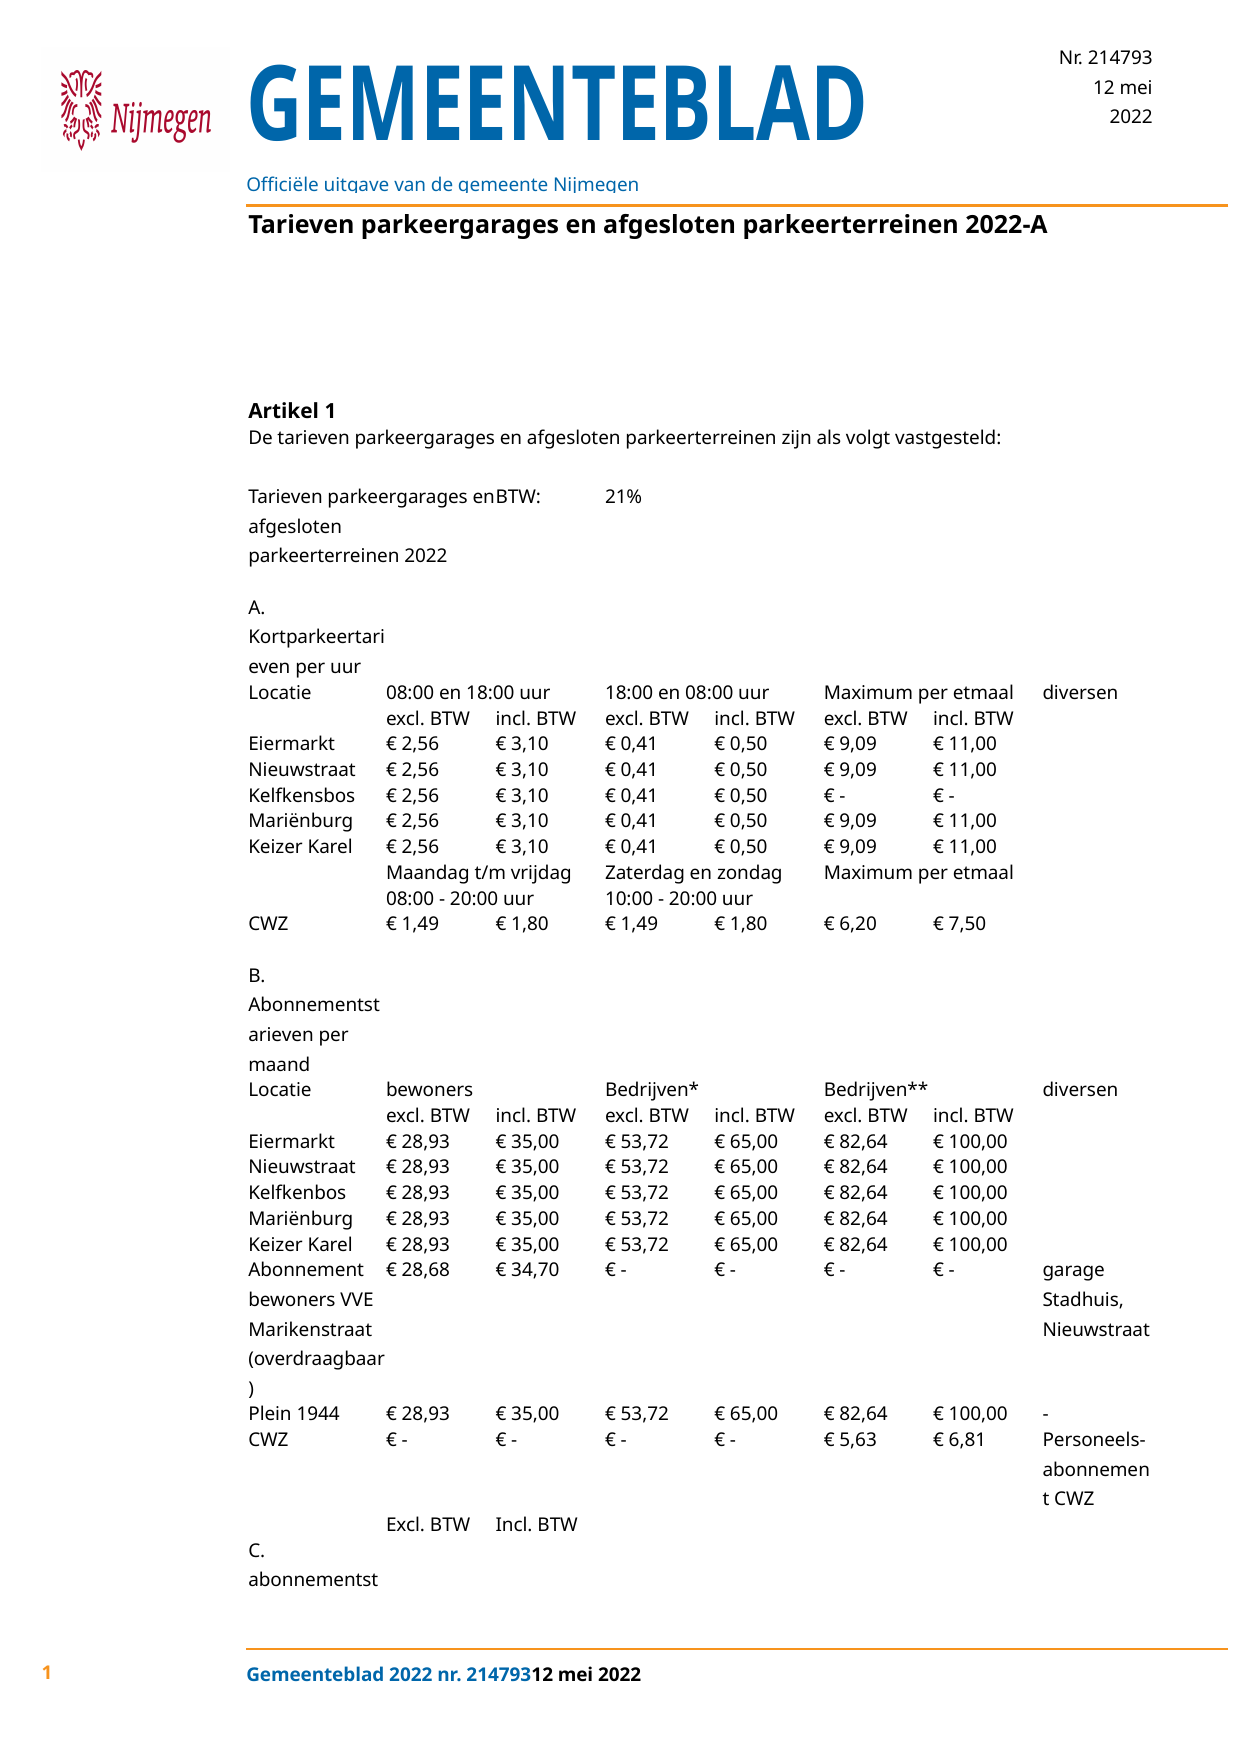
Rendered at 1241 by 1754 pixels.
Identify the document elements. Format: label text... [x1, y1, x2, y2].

table_cell € - [933, 1257, 1042, 1401]
table_cell € 1,49 [605, 911, 714, 936]
table_cell [1042, 568, 1152, 594]
table_cell € 28,93 [386, 1401, 495, 1426]
table_cell € 28,93 [386, 1231, 495, 1257]
table_cell € - [824, 782, 933, 808]
table_cell € - [714, 1257, 823, 1401]
table_cell [1042, 594, 1152, 679]
table_cell incl. BTW [495, 1102, 605, 1128]
table_cell [714, 594, 823, 679]
table_cell diversen [1042, 1076, 1152, 1102]
table_cell excl. BTW [386, 1102, 495, 1128]
table_cell € 1,80 [714, 911, 823, 936]
table_cell [1042, 936, 1152, 962]
table_cell excl. BTW [605, 705, 714, 730]
table_cell € 1,80 [495, 911, 605, 936]
table_cell [933, 1511, 1042, 1537]
table_cell garage Stadhuis, Nieuwstraat [1042, 1257, 1152, 1401]
table_cell € 53,72 [605, 1205, 714, 1231]
table_cell Eiermarkt [248, 1128, 386, 1154]
table_cell € 11,00 [933, 730, 1042, 756]
table_cell [605, 568, 714, 594]
table_cell [605, 962, 714, 1076]
table_cell € 2,56 [386, 730, 495, 756]
table_cell [1042, 911, 1152, 936]
table_cell [386, 594, 495, 679]
table_cell excl. BTW [605, 1102, 714, 1128]
table_cell diversen [1042, 679, 1152, 705]
table_cell € 6,81 [933, 1426, 1042, 1511]
table_cell € 11,00 [933, 756, 1042, 782]
table_cell B. Abonnementstarieven per maand [248, 962, 386, 1076]
table_cell [824, 962, 933, 1076]
table_cell € 100,00 [933, 1231, 1042, 1257]
table_cell [248, 1102, 386, 1128]
table_cell € 0,41 [605, 808, 714, 833]
table_cell € 28,93 [386, 1128, 495, 1154]
table_cell € 65,00 [714, 1128, 823, 1154]
table_cell [714, 1537, 823, 1592]
table_cell Plein 1944 [248, 1401, 386, 1426]
table_cell [714, 1511, 823, 1537]
table_cell [1042, 782, 1152, 808]
table_cell [386, 936, 495, 962]
table_cell € 0,50 [714, 782, 823, 808]
table_cell € 9,09 [824, 833, 933, 859]
table_cell incl. BTW [495, 705, 605, 730]
table_cell € 2,56 [386, 833, 495, 859]
table_cell [933, 1537, 1042, 1592]
table_cell € 82,64 [824, 1205, 933, 1231]
table_cell C. abonnementst [248, 1537, 386, 1592]
table_cell incl. BTW [933, 1102, 1042, 1128]
table_cell € 100,00 [933, 1154, 1042, 1179]
table_cell excl. BTW [386, 705, 495, 730]
table_cell [386, 1537, 495, 1592]
table_cell € 2,56 [386, 808, 495, 833]
table_cell incl. BTW [933, 705, 1042, 730]
table_cell CWZ [248, 1426, 386, 1511]
table_cell Eiermarkt [248, 730, 386, 756]
table_cell € 65,00 [714, 1401, 823, 1426]
table_cell Mariënburg [248, 808, 386, 833]
table_cell [605, 936, 714, 962]
table_cell [1042, 756, 1152, 782]
table_cell Bedrijven* [605, 1076, 823, 1102]
table_cell € 28,93 [386, 1179, 495, 1205]
table_cell 10:00 - 20:00 uur [605, 885, 823, 911]
table_cell € 100,00 [933, 1205, 1042, 1231]
table_cell [495, 1537, 605, 1592]
table_cell € 82,64 [824, 1179, 933, 1205]
table_cell [248, 885, 386, 911]
table_cell € 9,09 [824, 808, 933, 833]
table_header [933, 484, 1042, 568]
table_cell € 82,64 [824, 1401, 933, 1426]
table_cell Incl. BTW [495, 1511, 605, 1537]
table_cell € 82,64 [824, 1231, 933, 1257]
table_cell Bedrijven** [824, 1076, 1042, 1102]
table_cell € 9,09 [824, 730, 933, 756]
table_cell 08:00 en 18:00 uur [386, 679, 605, 705]
table_cell € 0,41 [605, 782, 714, 808]
table_cell € 11,00 [933, 833, 1042, 859]
table_cell € 35,00 [495, 1128, 605, 1154]
table_cell [714, 568, 823, 594]
table_cell [824, 936, 933, 962]
table_cell € - [605, 1257, 714, 1401]
table_cell € 53,72 [605, 1179, 714, 1205]
table_cell [248, 568, 386, 594]
table_cell [933, 568, 1042, 594]
table_cell € 35,00 [495, 1179, 605, 1205]
table_cell [824, 885, 1042, 911]
table_header [714, 484, 823, 568]
table_cell € 65,00 [714, 1205, 823, 1231]
table_cell € 53,72 [605, 1154, 714, 1179]
table_cell [386, 568, 495, 594]
table_cell 08:00 - 20:00 uur [386, 885, 605, 911]
table_cell [248, 859, 386, 885]
table_cell € 6,20 [824, 911, 933, 936]
table_cell € 7,50 [933, 911, 1042, 936]
table_header 21% [605, 484, 714, 568]
table_cell [1042, 705, 1152, 730]
table_cell € 0,41 [605, 756, 714, 782]
table_cell [1042, 833, 1152, 859]
table_cell [1042, 1102, 1152, 1128]
table_cell incl. BTW [714, 705, 823, 730]
table_cell € 0,50 [714, 833, 823, 859]
table_cell [248, 1511, 386, 1537]
table_cell A. Kortparkeertarieven per uur [248, 594, 386, 679]
table_cell [1042, 962, 1152, 1076]
table_cell € 0,41 [605, 833, 714, 859]
table_cell [1042, 1231, 1152, 1257]
table_cell € 3,10 [495, 730, 605, 756]
table_header [1042, 484, 1152, 568]
table_cell € 11,00 [933, 808, 1042, 833]
table_header [824, 484, 933, 568]
table_cell Zaterdag en zondag [605, 859, 823, 885]
table_cell [248, 936, 386, 962]
table_cell Abonnement bewoners VVE Marikenstraat (overdraagbaar) [248, 1257, 386, 1401]
table_cell € 0,50 [714, 808, 823, 833]
table_cell [933, 936, 1042, 962]
table_cell € 28,68 [386, 1257, 495, 1401]
table_cell [495, 962, 605, 1076]
table_cell € 34,70 [495, 1257, 605, 1401]
table_cell [1042, 1128, 1152, 1154]
table_cell € 28,93 [386, 1154, 495, 1179]
table_cell € 35,00 [495, 1205, 605, 1231]
table_cell € 35,00 [495, 1231, 605, 1257]
table_cell € 65,00 [714, 1179, 823, 1205]
table_cell € - [605, 1426, 714, 1511]
table_cell € 53,72 [605, 1231, 714, 1257]
table_cell € 82,64 [824, 1154, 933, 1179]
table_cell € 3,10 [495, 833, 605, 859]
table_cell [824, 1511, 933, 1537]
table_cell [714, 962, 823, 1076]
table_cell € 0,50 [714, 730, 823, 756]
table_cell Nieuwstraat [248, 756, 386, 782]
table_cell € 100,00 [933, 1401, 1042, 1426]
table_cell € 100,00 [933, 1128, 1042, 1154]
table_cell [495, 594, 605, 679]
table_cell € 3,10 [495, 782, 605, 808]
table_cell Maximum per etmaal [824, 859, 1042, 885]
table_cell Nieuwstraat [248, 1154, 386, 1179]
table_cell € 0,41 [605, 730, 714, 756]
table_cell [824, 1537, 933, 1592]
table_cell € 28,93 [386, 1205, 495, 1231]
table_cell € 100,00 [933, 1179, 1042, 1205]
table_cell [495, 568, 605, 594]
table_cell [714, 936, 823, 962]
table_cell incl. BTW [714, 1102, 823, 1128]
table_cell [824, 594, 933, 679]
table_cell Personeels-abonnement CWZ [1042, 1426, 1152, 1511]
table_cell [1042, 1205, 1152, 1231]
table_cell € 2,56 [386, 756, 495, 782]
table_cell [933, 594, 1042, 679]
table_cell Mariënburg [248, 1205, 386, 1231]
table_cell € 2,56 [386, 782, 495, 808]
table_cell CWZ [248, 911, 386, 936]
table_cell € 9,09 [824, 756, 933, 782]
table_cell € 35,00 [495, 1401, 605, 1426]
table_cell € 5,63 [824, 1426, 933, 1511]
table_cell € 1,49 [386, 911, 495, 936]
table_cell Kelfkensbos [248, 782, 386, 808]
table_cell bewoners [386, 1076, 605, 1102]
table_cell Keizer Karel [248, 1231, 386, 1257]
table_cell [605, 594, 714, 679]
table_cell € - [386, 1426, 495, 1511]
table_cell € 3,10 [495, 756, 605, 782]
table_cell [1042, 1511, 1152, 1537]
table_cell [605, 1511, 714, 1537]
text Tarieven parkeergarages en afgesloten parkeerterreinen 2022-A [248, 207, 1152, 241]
table_cell excl. BTW [824, 705, 933, 730]
table_cell [933, 962, 1042, 1076]
table_cell [824, 568, 933, 594]
table_cell Keizer Karel [248, 833, 386, 859]
table_cell € - [714, 1426, 823, 1511]
table_cell € 53,72 [605, 1128, 714, 1154]
table_cell Kelfkenbos [248, 1179, 386, 1205]
table_cell € 35,00 [495, 1154, 605, 1179]
table_cell [1042, 859, 1152, 885]
table_cell € 3,10 [495, 808, 605, 833]
table_cell Maandag t/m vrijdag [386, 859, 605, 885]
table_cell Locatie [248, 1076, 386, 1102]
table_cell € 65,00 [714, 1231, 823, 1257]
table_cell € - [495, 1426, 605, 1511]
table_cell [1042, 1537, 1152, 1592]
table_cell Maximum per etmaal [824, 679, 1042, 705]
table_header Tarieven parkeergarages en afgesloten parkeerterreinen 2022 [248, 484, 495, 568]
table_cell excl. BTW [824, 1102, 933, 1128]
table_cell [495, 936, 605, 962]
table_cell [1042, 1179, 1152, 1205]
picture [41, 47, 231, 172]
table_cell Locatie [248, 679, 386, 705]
table_cell Excl. BTW [386, 1511, 495, 1537]
text De tarieven parkeergarages en afgesloten parkeerterreinen zijn als volgt vastgesteld: [248, 424, 1152, 450]
table_cell [1042, 1154, 1152, 1179]
table_cell € - [933, 782, 1042, 808]
table_cell € 82,64 [824, 1128, 933, 1154]
table_cell [1042, 730, 1152, 756]
table_cell € - [824, 1257, 933, 1401]
table_cell - [1042, 1401, 1152, 1426]
table_cell [605, 1537, 714, 1592]
text Artikel 1 [248, 396, 1152, 424]
table_cell [248, 705, 386, 730]
table_cell € 53,72 [605, 1401, 714, 1426]
table_cell [386, 962, 495, 1076]
table_cell [1042, 808, 1152, 833]
table_cell [1042, 885, 1152, 911]
table_cell € 65,00 [714, 1154, 823, 1179]
table_cell 18:00 en 08:00 uur [605, 679, 823, 705]
table_cell € 0,50 [714, 756, 823, 782]
table_header BTW: [495, 484, 605, 568]
